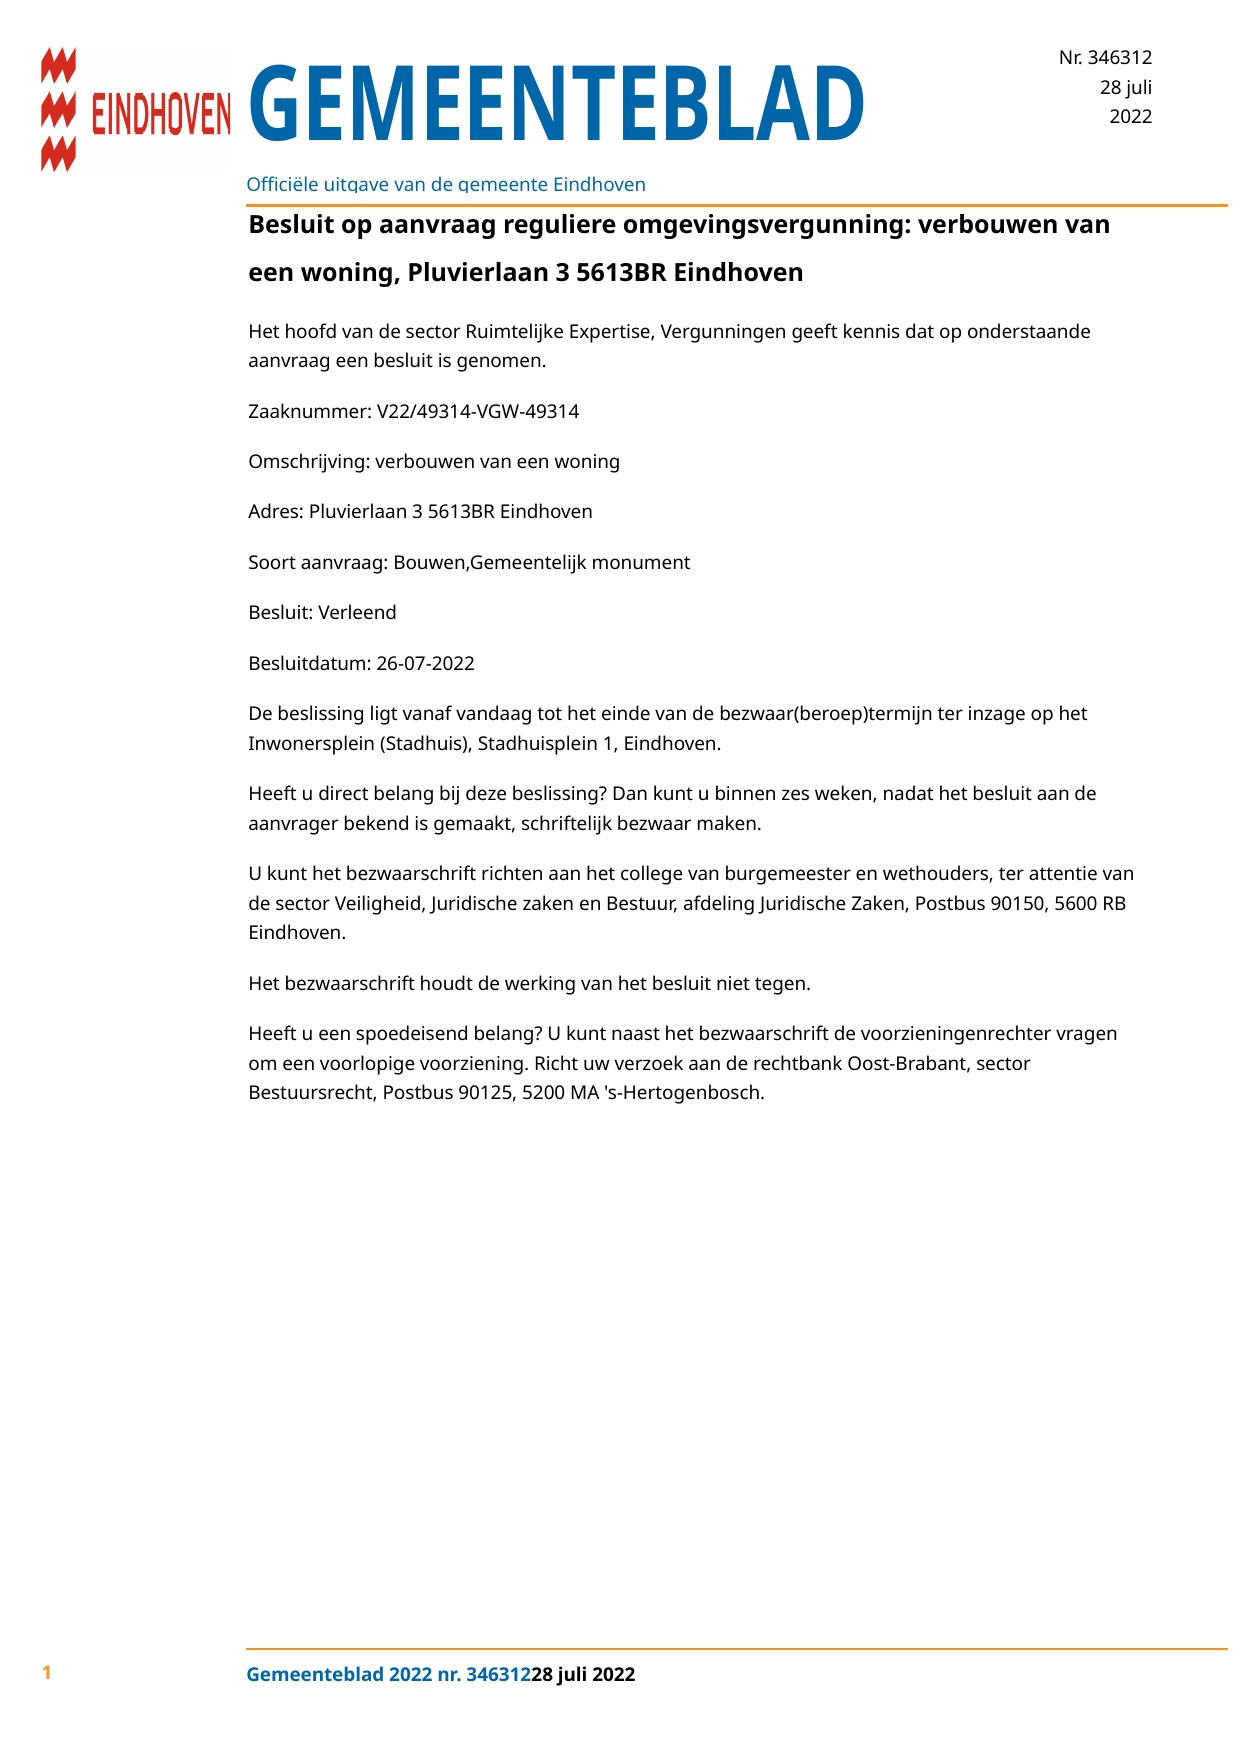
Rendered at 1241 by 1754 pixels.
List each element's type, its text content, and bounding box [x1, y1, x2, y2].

text Besluitdatum: 26-07-2022 [248, 650, 1152, 676]
text Omschrijving: verbouwen van een woning [248, 448, 1152, 474]
text De beslissing ligt vanaf vandaag tot het einde van de bezwaar(beroep)termijn ter inzage op het Inwonersplein (Stadhuis), Stadhuisplein 1, Eindhoven. [248, 700, 1152, 756]
picture [41, 47, 231, 172]
text U kunt het bezwaarschrift richten aan het college van burgemeester en wethouders, ter attentie van de sector Veiligheid, Juridische zaken en Bestuur, afdeling Juridische Zaken, Postbus 90150, 5600 RB Eindhoven. [248, 860, 1152, 945]
text Zaaknummer: V22/49314-VGW-49314 [248, 398, 1152, 424]
text Heeft u een spoedeisend belang? U kunt naast het bezwaarschrift de voorzieningenrechter vragen om een voorlopige voorziening. Richt uw verzoek aan de rechtbank Oost-Brabant, sector Bestuursrecht, Postbus 90125, 5200 MA 's-Hertogenbosch. [248, 1020, 1152, 1105]
text Besluit op aanvraag reguliere omgevingsvergunning: verbouwen van een woning, Pluvierlaan 3 5613BR Eindhoven [248, 207, 1152, 288]
text Heeft u direct belang bij deze beslissing? Dan kunt u binnen zes weken, nadat het besluit aan de aanvrager bekend is gemaakt, schriftelijk bezwaar maken. [248, 780, 1152, 836]
text Het hoofd van de sector Ruimtelijke Expertise, Vergunningen geeft kennis dat op onderstaande aanvraag een besluit is genomen. [248, 318, 1152, 373]
text Het bezwaarschrift houdt de werking van het besluit niet tegen. [248, 970, 1152, 996]
text Soort aanvraag: Bouwen,Gemeentelijk monument [248, 549, 1152, 575]
text Besluit: Verleend [248, 599, 1152, 625]
text Adres: Pluvierlaan 3 5613BR Eindhoven [248, 499, 1152, 524]
